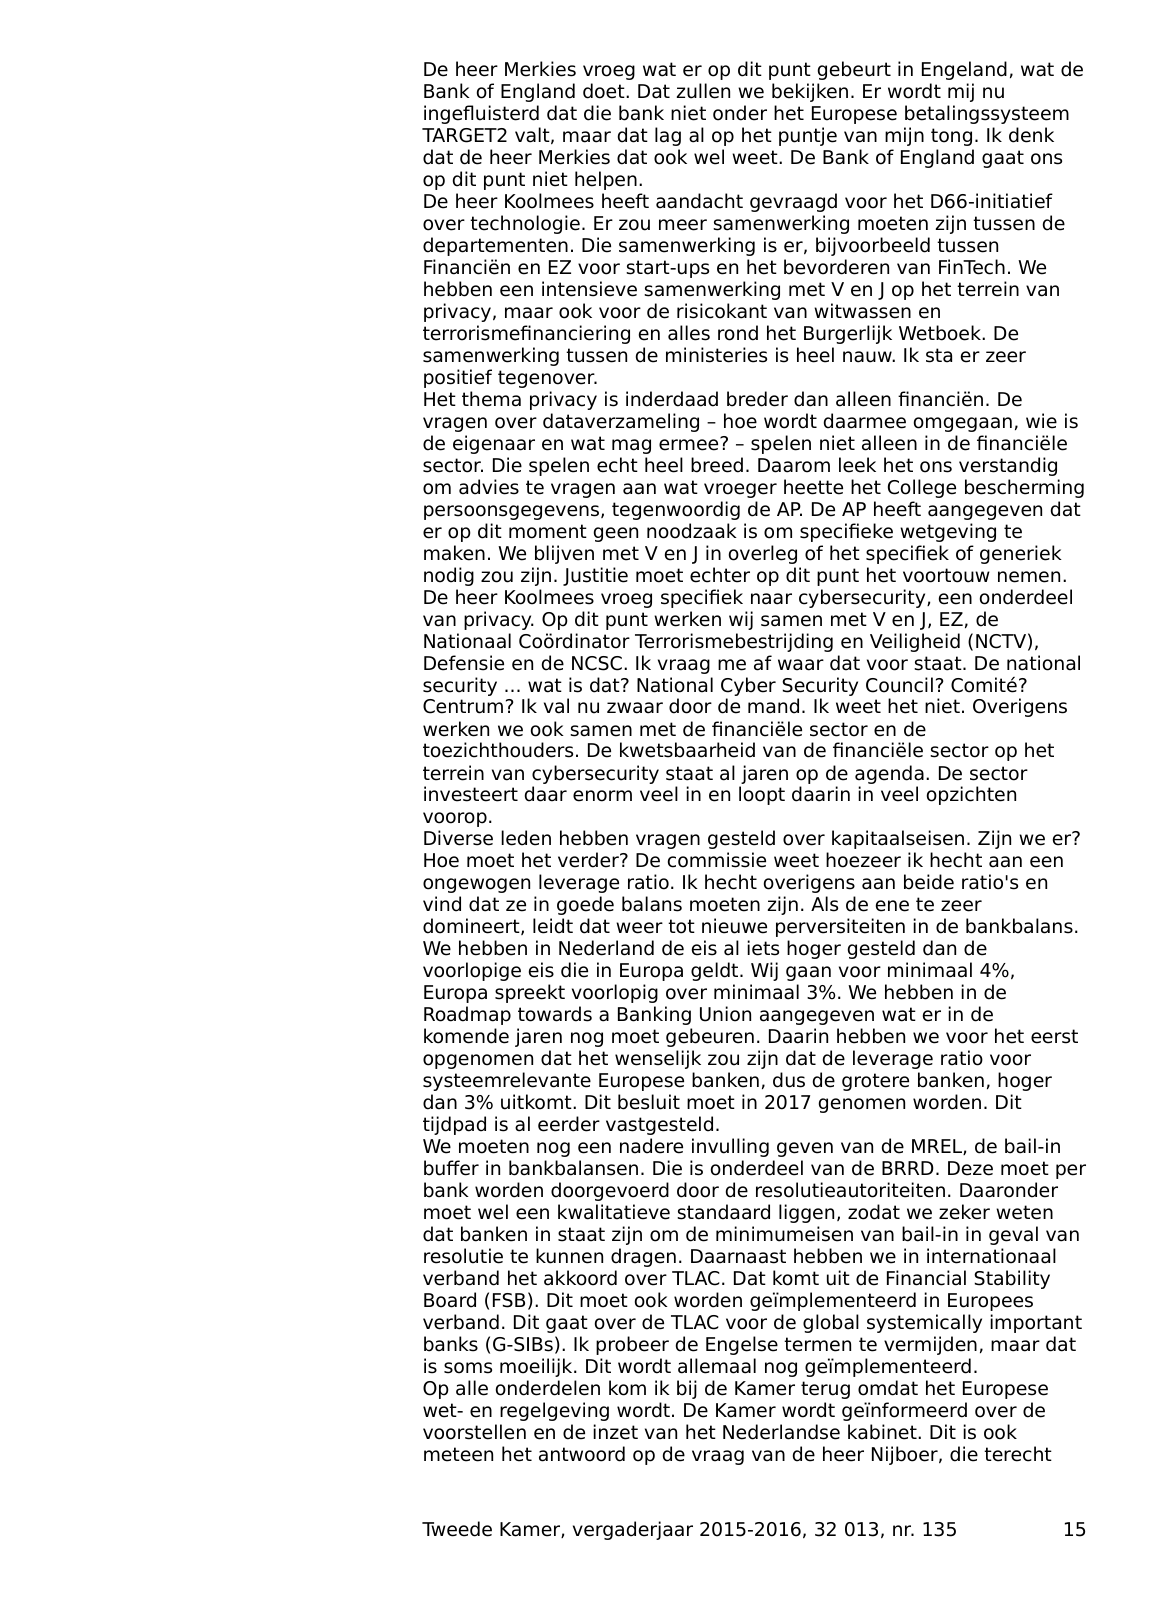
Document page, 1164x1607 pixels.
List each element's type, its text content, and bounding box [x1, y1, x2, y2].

text De heer Koolmees heeft aandacht gevraagd voor het D66-initiatief over technologie. Er zou meer samenwerking moeten zijn tussen de departementen. Die samenwerking is er, bijvoorbeeld tussen Financiën en EZ voor start-ups en het bevorderen van FinTech. We hebben een intensieve samenwerking met V en J op het terrein van privacy, maar ook voor de risicokant van witwassen en terrorismefinanciering en alles rond het Burgerlijk Wetboek. De samenwerking tussen de ministeries is heel nauw. Ik sta er zeer positief tegenover. [422, 191, 1087, 389]
text De heer Merkies vroeg wat er op dit punt gebeurt in Engeland, wat de Bank of England doet. Dat zullen we bekijken. Er wordt mij nu ingefluisterd dat die bank niet onder het Europese betalingssysteem TARGET2 valt, maar dat lag al op het puntje van mijn tong. Ik denk dat de heer Merkies dat ook wel weet. De Bank of England gaat ons op dit punt niet helpen. [422, 59, 1087, 191]
text De heer Koolmees vroeg specifiek naar cybersecurity, een onderdeel van privacy. Op dit punt werken wij samen met V en J, EZ, de Nationaal Coördinator Terrorismebestrijding en Veiligheid (NCTV), Defensie en de NCSC. Ik vraag me af waar dat voor staat. De national security ... wat is dat? National Cyber Security Council? Comité? Centrum? Ik val nu zwaar door de mand. Ik weet het niet. Overigens werken we ook samen met de financiële sector en de toezichthouders. De kwetsbaarheid van de financiële sector op het terrein van cybersecurity staat al jaren op de agenda. De sector investeert daar enorm veel in en loopt daarin in veel opzichten voorop. [422, 587, 1087, 828]
text Het thema privacy is inderdaad breder dan alleen financiën. De vragen over dataverzameling – hoe wordt daarmee omgegaan, wie is de eigenaar en wat mag ermee? – spelen niet alleen in de financiële sector. Die spelen echt heel breed. Daarom leek het ons verstandig om advies te vragen aan wat vroeger heette het College bescherming persoonsgegevens, tegenwoordig de AP. De AP heeft aangegeven dat er op dit moment geen noodzaak is om specifieke wetgeving te maken. We blijven met V en J in overleg of het specifiek of generiek nodig zou zijn. Justitie moet echter op dit punt het voortouw nemen. [422, 389, 1087, 587]
text Op alle onderdelen kom ik bij de Kamer terug omdat het Europese wet- en regelgeving wordt. De Kamer wordt geïnformeerd over de voorstellen en de inzet van het Nederlandse kabinet. Dit is ook meteen het antwoord op de vraag van de heer Nijboer, die terecht [422, 1378, 1087, 1466]
text We moeten nog een nadere invulling geven van de MREL, de bail-in buffer in bankbalansen. Die is onderdeel van de BRRD. Deze moet per bank worden doorgevoerd door de resolutieautoriteiten. Daaronder moet wel een kwalitatieve standaard liggen, zodat we zeker weten dat banken in staat zijn om de minimumeisen van bail-in in geval van resolutie te kunnen dragen. Daarnaast hebben we in internationaal verband het akkoord over TLAC. Dat komt uit de Financial Stability Board (FSB). Dit moet ook worden geïmplementeerd in Europees verband. Dit gaat over de TLAC voor de global systemically important banks (G-SIBs). Ik probeer de Engelse termen te vermijden, maar dat is soms moeilijk. Dit wordt allemaal nog geïmplementeerd. [422, 1136, 1087, 1378]
text Diverse leden hebben vragen gesteld over kapitaalseisen. Zijn we er? Hoe moet het verder? De commissie weet hoezeer ik hecht aan een ongewogen leverage ratio. Ik hecht overigens aan beide ratio's en vind dat ze in goede balans moeten zijn. Als de ene te zeer domineert, leidt dat weer tot nieuwe perversiteiten in de bankbalans. We hebben in Nederland de eis al iets hoger gesteld dan de voorlopige eis die in Europa geldt. Wij gaan voor minimaal 4%, Europa spreekt voorlopig over minimaal 3%. We hebben in de Roadmap towards a Banking Union aangegeven wat er in de komende jaren nog moet gebeuren. Daarin hebben we voor het eerst opgenomen dat het wenselijk zou zijn dat de leverage ratio voor systeemrelevante Europese banken, dus de grotere banken, hoger dan 3% uitkomt. Dit besluit moet in 2017 genomen worden. Dit tijdpad is al eerder vastgesteld. [422, 828, 1087, 1136]
